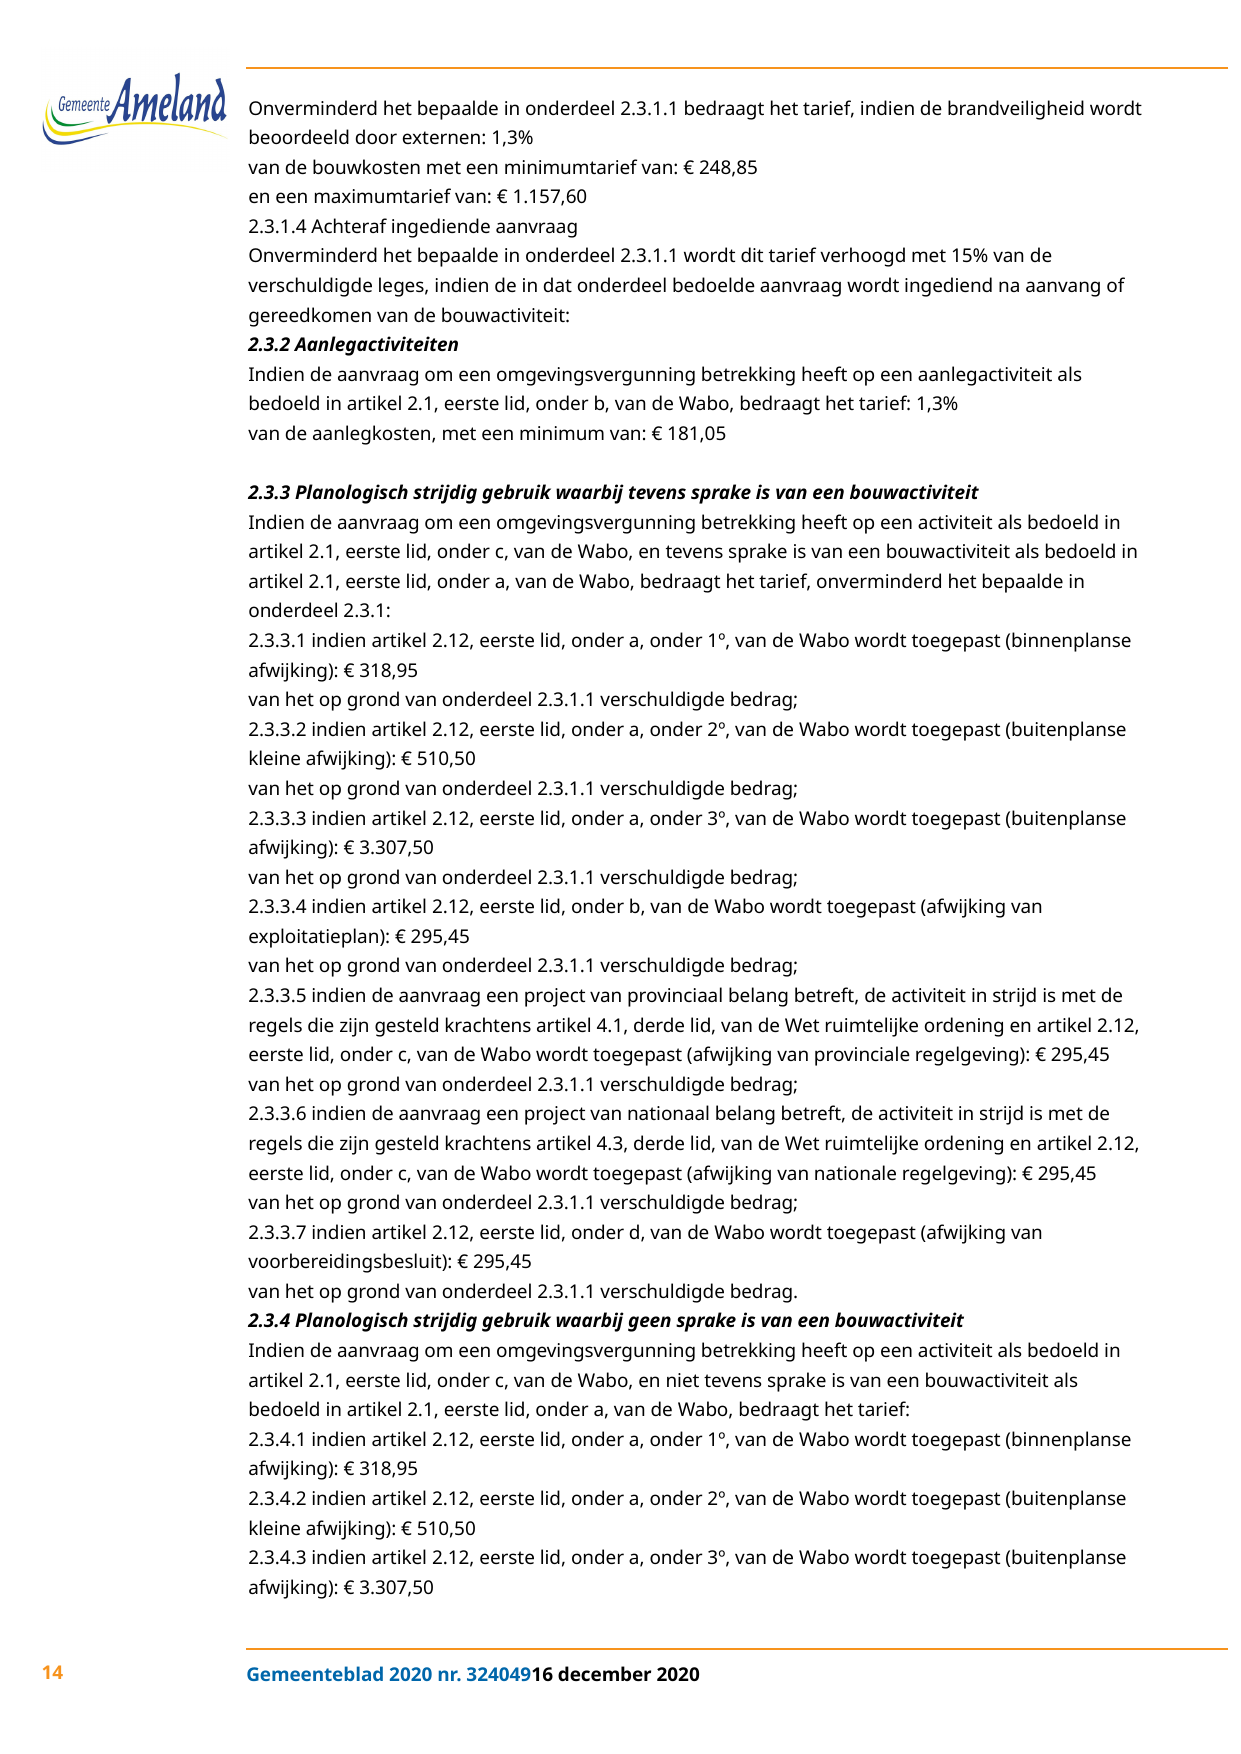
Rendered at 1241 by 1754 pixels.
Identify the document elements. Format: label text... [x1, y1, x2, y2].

text Indien de aanvraag om een omgevingsvergunning betrekking heeft op een aanlegactiviteit als bedoeld in artikel 2.1, eerste lid, onder b, van de Wabo, bedraagt het tarief: 1,3% [248, 361, 1152, 416]
text van het op grond van onderdeel 2.3.1.1 verschuldigde bedrag; [248, 953, 1152, 978]
text Indien de aanvraag om een omgevingsvergunning betrekking heeft op een activiteit als bedoeld in artikel 2.1, eerste lid, onder c, van de Wabo, en tevens sprake is van een bouwactiviteit als bedoeld in artikel 2.1, eerste lid, onder a, van de Wabo, bedraagt het tarief, onverminderd het bepaalde in onderdeel 2.3.1: [248, 509, 1152, 623]
text van het op grond van onderdeel 2.3.1.1 verschuldigde bedrag; [248, 1189, 1152, 1215]
text 2.3.4.3 indien artikel 2.12, eerste lid, onder a, onder 3º, van de Wabo wordt toegepast (buitenplanse afwijking): € 3.307,50 [248, 1544, 1152, 1600]
text 2.3.3 Planologisch strijdig gebruik waarbij tevens sprake is van een bouwactiviteit [248, 479, 1152, 505]
text 2.3.3.6 indien de aanvraag een project van nationaal belang betreft, de activiteit in strijd is met de regels die zijn gesteld krachtens artikel 4.3, derde lid, van de Wet ruimtelijke ordening en artikel 2.12, eerste lid, onder c, van de Wabo wordt toegepast (afwijking van nationale regelgeving): € 295,45 [248, 1101, 1152, 1186]
text 2.3.4 Planologisch strijdig gebruik waarbij geen sprake is van een bouwactiviteit [248, 1308, 1152, 1333]
text van het op grond van onderdeel 2.3.1.1 verschuldigde bedrag; [248, 775, 1152, 801]
text van het op grond van onderdeel 2.3.1.1 verschuldigde bedrag; [248, 864, 1152, 890]
text van het op grond van onderdeel 2.3.1.1 verschuldigde bedrag; [248, 686, 1152, 712]
text Indien de aanvraag om een omgevingsvergunning betrekking heeft op een activiteit als bedoeld in artikel 2.1, eerste lid, onder c, van de Wabo, en niet tevens sprake is van een bouwactiviteit als bedoeld in artikel 2.1, eerste lid, onder a, van de Wabo, bedraagt het tarief: [248, 1337, 1152, 1422]
picture [41, 47, 231, 172]
text 2.3.3.7 indien artikel 2.12, eerste lid, onder d, van de Wabo wordt toegepast (afwijking van voorbereidingsbesluit): € 295,45 [248, 1219, 1152, 1274]
text 2.3.3.4 indien artikel 2.12, eerste lid, onder b, van de Wabo wordt toegepast (afwijking van exploitatieplan): € 295,45 [248, 893, 1152, 949]
text Onverminderd het bepaalde in onderdeel 2.3.1.1 bedraagt het tarief, indien de brandveiligheid wordt beoordeeld door externen: 1,3% [248, 95, 1152, 150]
text 2.3.4.1 indien artikel 2.12, eerste lid, onder a, onder 1º, van de Wabo wordt toegepast (binnenplanse afwijking): € 318,95 [248, 1426, 1152, 1481]
text 2.3.4.2 indien artikel 2.12, eerste lid, onder a, onder 2º, van de Wabo wordt toegepast (buitenplanse kleine afwijking): € 510,50 [248, 1485, 1152, 1541]
text van de aanlegkosten, met een minimum van: € 181,05 [248, 420, 1152, 446]
text en een maximumtarief van: € 1.157,60 [248, 183, 1152, 209]
text 2.3.2 Aanlegactiviteiten [248, 331, 1152, 357]
text 2.3.3.2 indien artikel 2.12, eerste lid, onder a, onder 2º, van de Wabo wordt toegepast (buitenplanse kleine afwijking): € 510,50 [248, 716, 1152, 771]
text 2.3.3.5 indien de aanvraag een project van provinciaal belang betreft, de activiteit in strijd is met de regels die zijn gesteld krachtens artikel 4.1, derde lid, van de Wet ruimtelijke ordening en artikel 2.12, eerste lid, onder c, van de Wabo wordt toegepast (afwijking van provinciale regelgeving): € 295,45 [248, 982, 1152, 1067]
text Onverminderd het bepaalde in onderdeel 2.3.1.1 wordt dit tarief verhoogd met 15% van de verschuldigde leges, indien de in dat onderdeel bedoelde aanvraag wordt ingediend na aanvang of gereedkomen van de bouwactiviteit: [248, 243, 1152, 328]
text 2.3.3.3 indien artikel 2.12, eerste lid, onder a, onder 3º, van de Wabo wordt toegepast (buitenplanse afwijking): € 3.307,50 [248, 805, 1152, 860]
text 2.3.1.4 Achteraf ingediende aanvraag [248, 213, 1152, 239]
text van het op grond van onderdeel 2.3.1.1 verschuldigde bedrag; [248, 1071, 1152, 1097]
text van het op grond van onderdeel 2.3.1.1 verschuldigde bedrag. [248, 1278, 1152, 1304]
text 2.3.3.1 indien artikel 2.12, eerste lid, onder a, onder 1º, van de Wabo wordt toegepast (binnenplanse afwijking): € 318,95 [248, 627, 1152, 683]
text van de bouwkosten met een minimumtarief van: € 248,85 [248, 154, 1152, 180]
